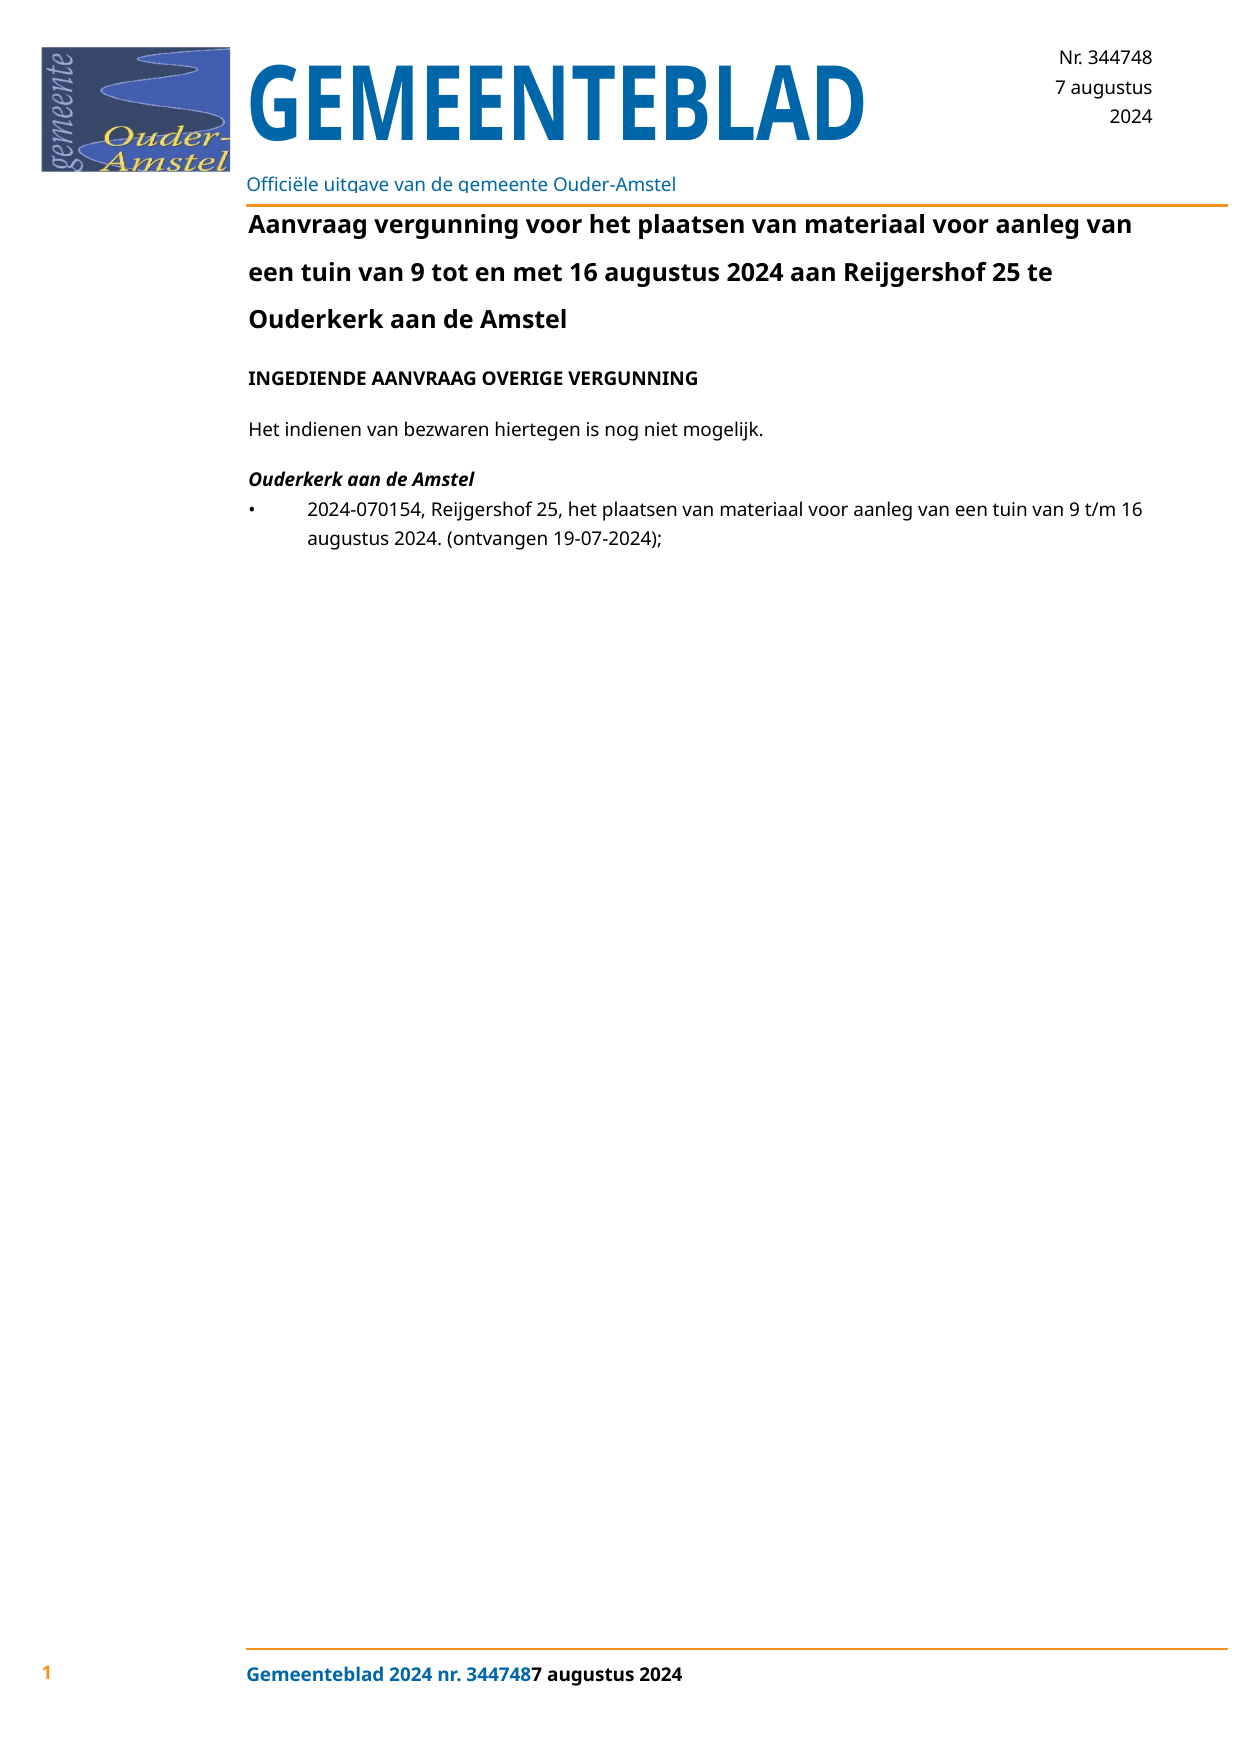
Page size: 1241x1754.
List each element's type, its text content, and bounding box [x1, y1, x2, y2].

list 2024-070154, Reijgershof 25, het plaatsen van materiaal voor aanleg van een tuin van 9 t/m 16 augustus 2024. (ontvangen 19-07-2024); [248, 496, 1152, 551]
text Ouderkerk aan de Amstel [248, 466, 1152, 492]
text Het indienen van bezwaren hiertegen is nog niet mogelijk. [248, 416, 1152, 442]
text INGEDIENDE AANVRAAG OVERIGE VERGUNNING [248, 366, 1152, 391]
text Aanvraag vergunning voor het plaatsen van materiaal voor aanleg van een tuin van 9 tot en met 16 augustus 2024 aan Reijgershof 25 te Ouderkerk aan de Amstel [248, 207, 1152, 336]
picture [41, 47, 231, 172]
